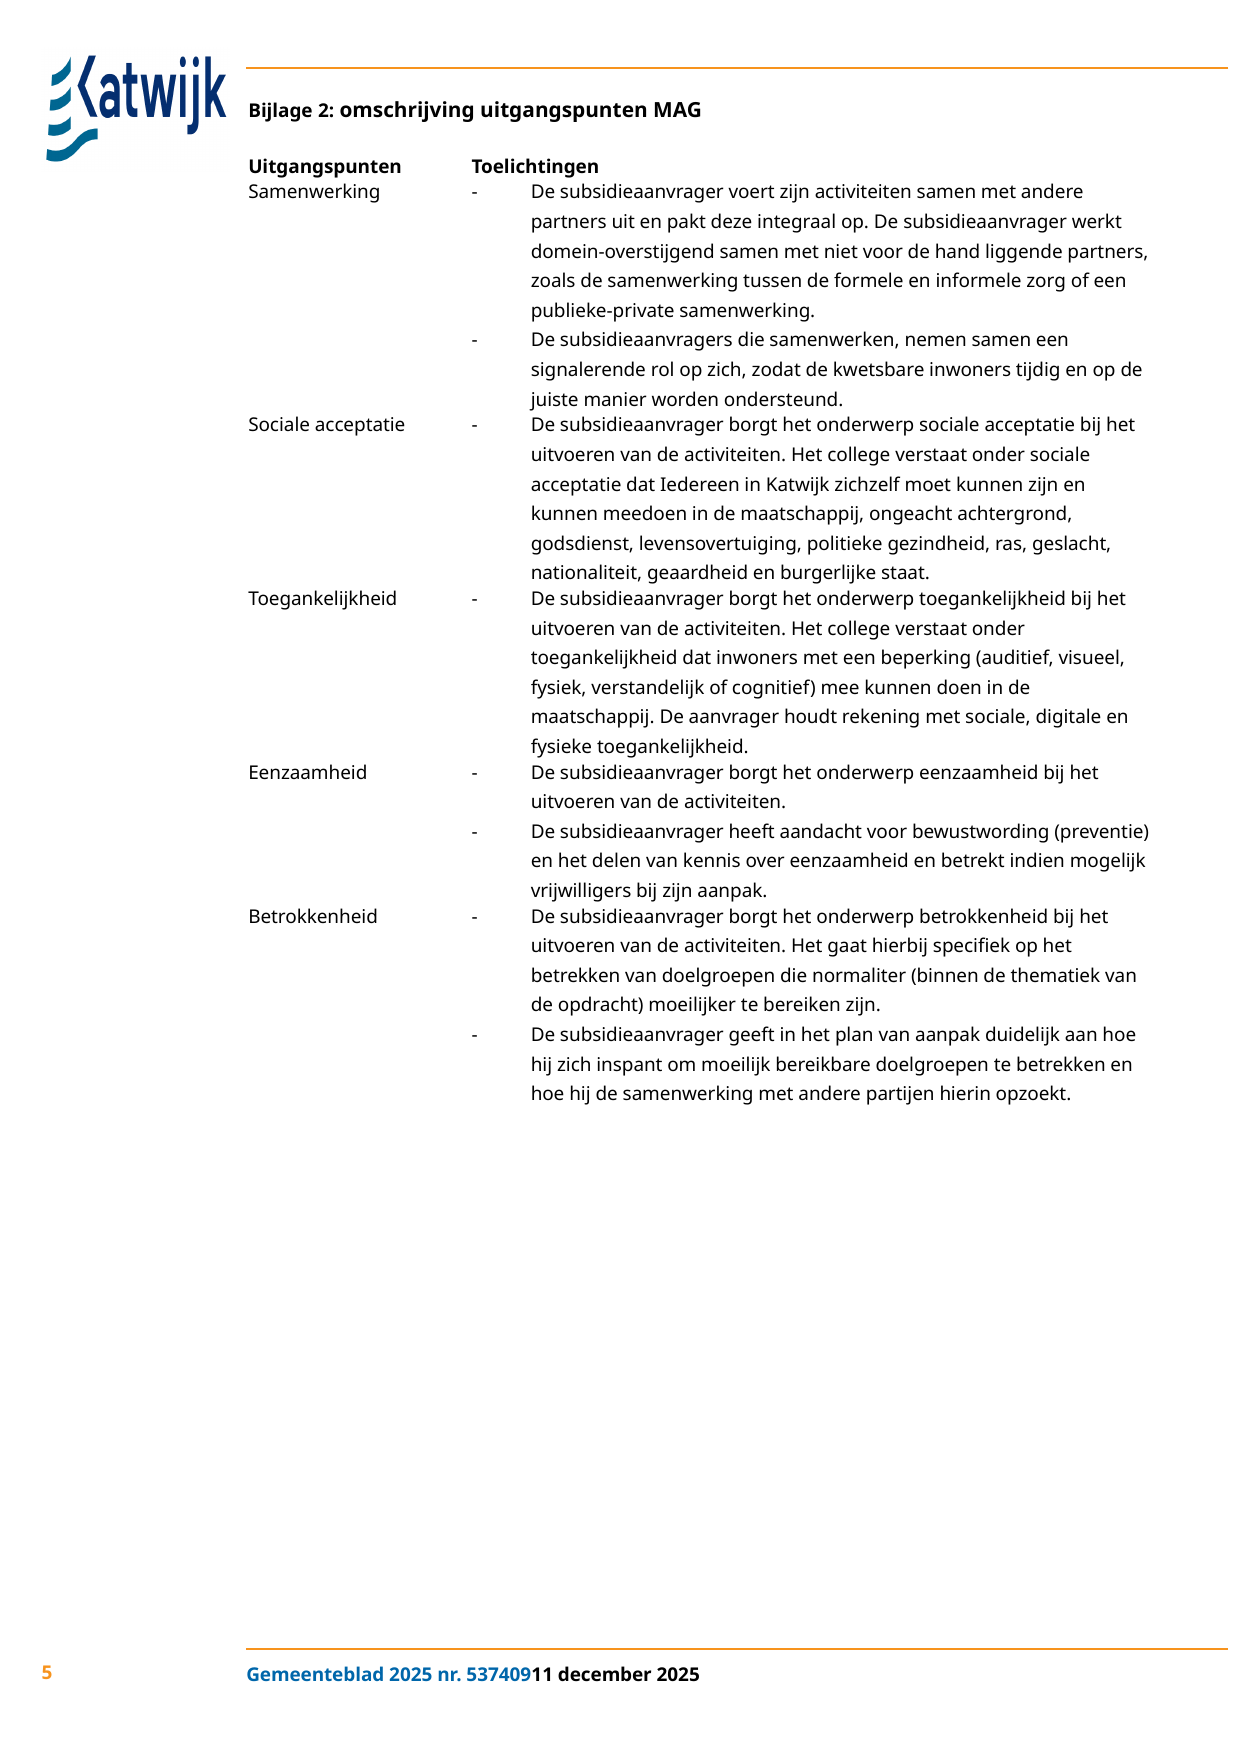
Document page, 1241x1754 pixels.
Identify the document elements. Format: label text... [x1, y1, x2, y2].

table_cell Sociale acceptatie [248, 412, 471, 585]
table_header Uitgangspunten [248, 153, 471, 179]
table_header Toelichtingen [471, 153, 1152, 179]
table_cell De subsidieaanvrager voert zijn activiteiten samen met andere partners uit en pakt deze integraal op. De subsidieaanvrager werkt domein-overstijgend samen met niet voor de hand liggende partners, zoals de samenwerking tussen de formele en informele zorg of een publieke-private samenwerking. De subsidieaanvragers die samenwerken, nemen samen een signalerende rol op zich, zodat de kwetsbare inwoners tijdig en op de juiste manier worden ondersteund. [471, 179, 1152, 412]
table_cell De subsidieaanvrager borgt het onderwerp sociale acceptatie bij het uitvoeren van de activiteiten. Het college verstaat onder sociale acceptatie dat Iedereen in Katwijk zichzelf moet kunnen zijn en kunnen meedoen in de maatschappij, ongeacht achtergrond, godsdienst, levensovertuiging, politieke gezindheid, ras, geslacht, nationaliteit, geaardheid en burgerlijke staat. [471, 412, 1152, 585]
table_cell Samenwerking [248, 179, 471, 412]
picture [41, 47, 231, 172]
table_cell Eenzaamheid [248, 759, 471, 903]
table_cell Toegankelijkheid [248, 585, 471, 759]
table_cell De subsidieaanvrager borgt het onderwerp betrokkenheid bij het uitvoeren van de activiteiten. Het gaat hierbij specifiek op het betrekken van doelgroepen die normaliter (binnen de thematiek van de opdracht) moeilijker te bereiken zijn. De subsidieaanvrager geeft in het plan van aanpak duidelijk aan hoe hij zich inspant om moeilijk bereikbare doelgroepen te betrekken en hoe hij de samenwerking met andere partijen hierin opzoekt. [471, 903, 1152, 1106]
table_cell De subsidieaanvrager borgt het onderwerp toegankelijkheid bij het uitvoeren van de activiteiten. Het college verstaat onder toegankelijkheid dat inwoners met een beperking (auditief, visueel, fysiek, verstandelijk of cognitief) mee kunnen doen in de maatschappij. De aanvrager houdt rekening met sociale, digitale en fysieke toegankelijkheid. [471, 585, 1152, 759]
text Bijlage 2: omschrijving uitgangspunten MAG [248, 95, 1152, 123]
table_cell De subsidieaanvrager borgt het onderwerp eenzaamheid bij het uitvoeren van de activiteiten. De subsidieaanvrager heeft aandacht voor bewustwording (preventie) en het delen van kennis over eenzaamheid en betrekt indien mogelijk vrijwilligers bij zijn aanpak. [471, 759, 1152, 903]
table_cell Betrokkenheid [248, 903, 471, 1106]
